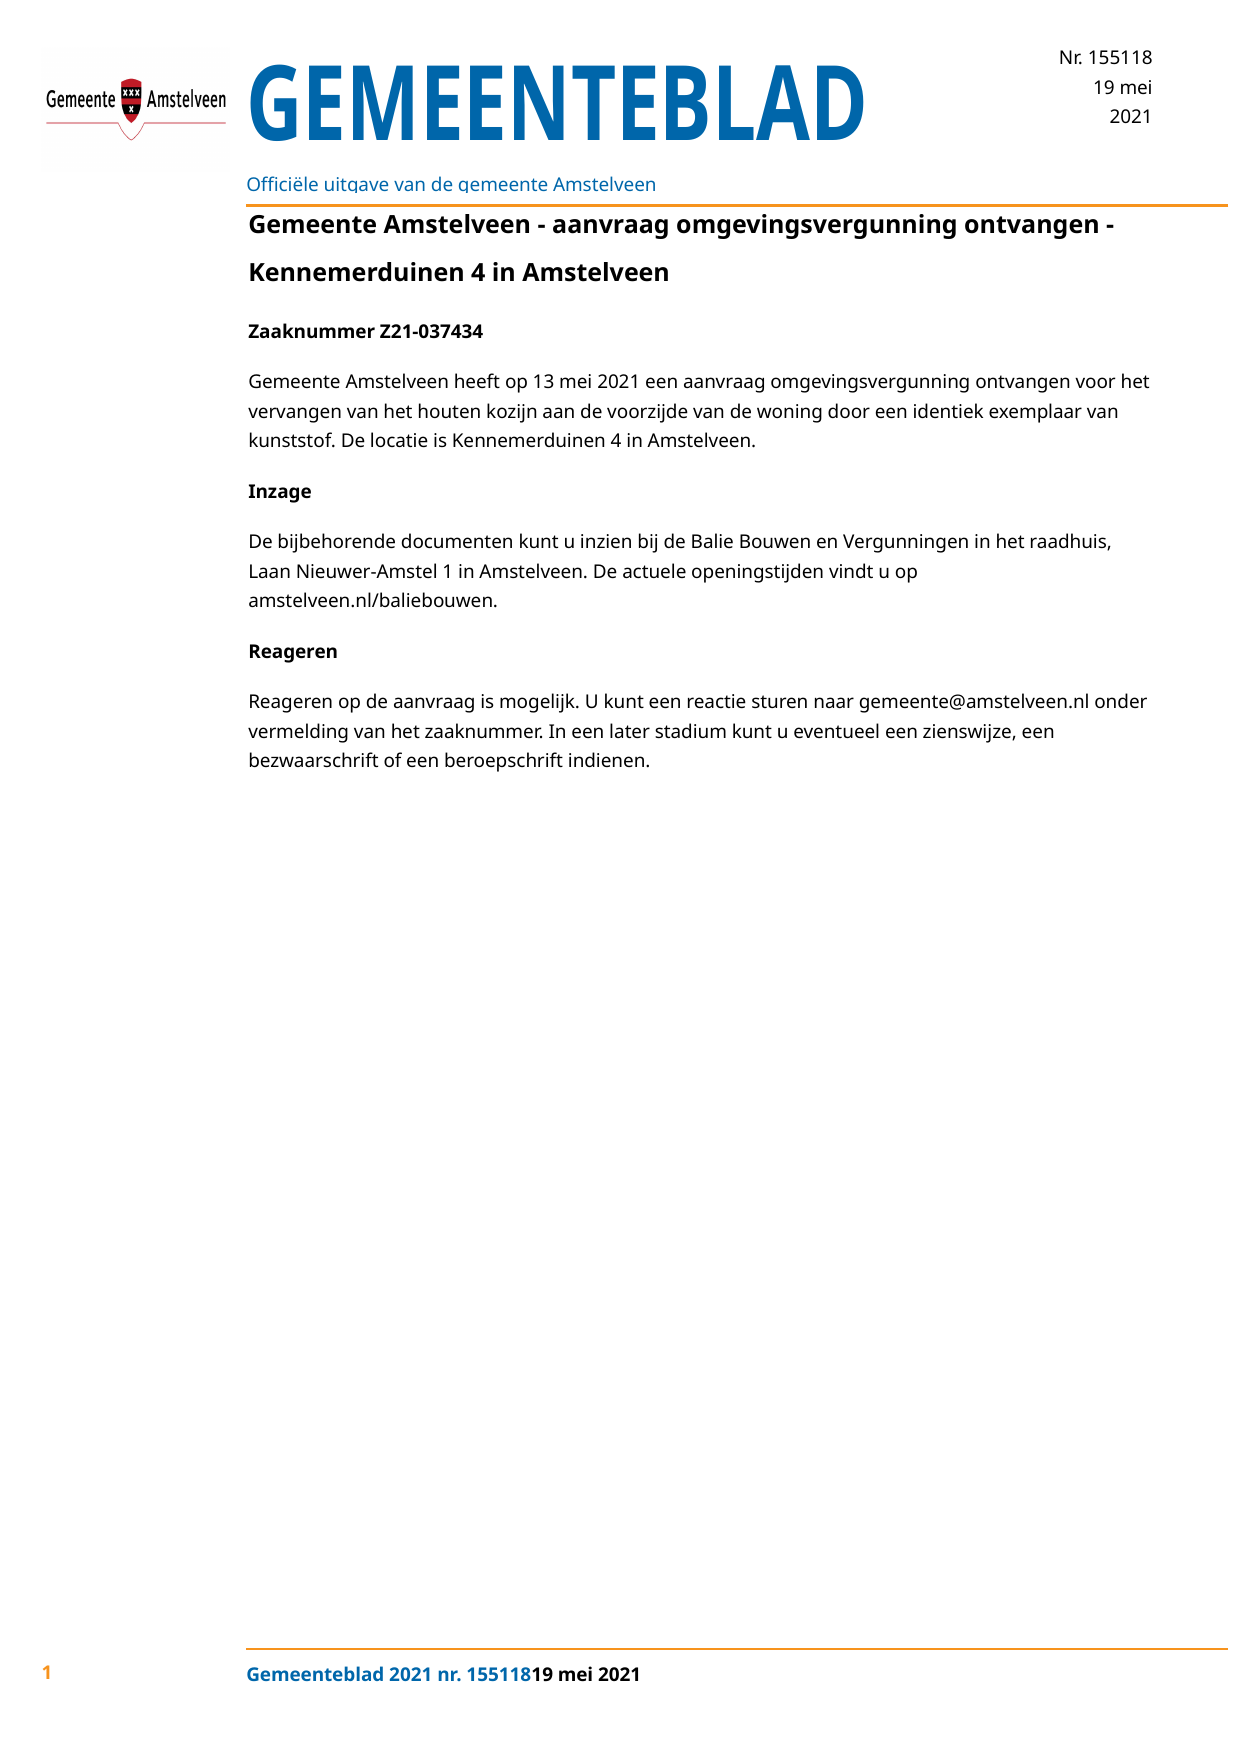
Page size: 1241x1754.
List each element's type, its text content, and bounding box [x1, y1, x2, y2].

text De bijbehorende documenten kunt u inzien bij de Balie Bouwen en Vergunningen in het raadhuis, Laan Nieuwer-Amstel 1 in Amstelveen. De actuele openingstijden vindt u op amstelveen.nl/baliebouwen. [248, 528, 1152, 613]
text Reageren op de aanvraag is mogelijk. U kunt een reactie sturen naar gemeente@amstelveen.nl onder vermelding van het zaaknummer. In een later stadium kunt u eventueel een zienswijze, een bezwaarschrift of een beroepschrift indienen. [248, 688, 1152, 773]
text Inzage [248, 478, 1152, 504]
text Gemeente Amstelveen - aanvraag omgevingsvergunning ontvangen - Kennemerduinen 4 in Amstelveen [248, 207, 1152, 288]
text Gemeente Amstelveen heeft op 13 mei 2021 een aanvraag omgevingsvergunning ontvangen voor het vervangen van het houten kozijn aan de voorzijde van de woning door een identiek exemplaar van kunststof. De locatie is Kennemerduinen 4 in Amstelveen. [248, 368, 1152, 453]
text Reageren [248, 638, 1152, 664]
picture [41, 47, 231, 172]
text Zaaknummer Z21-037434 [248, 318, 1152, 344]
